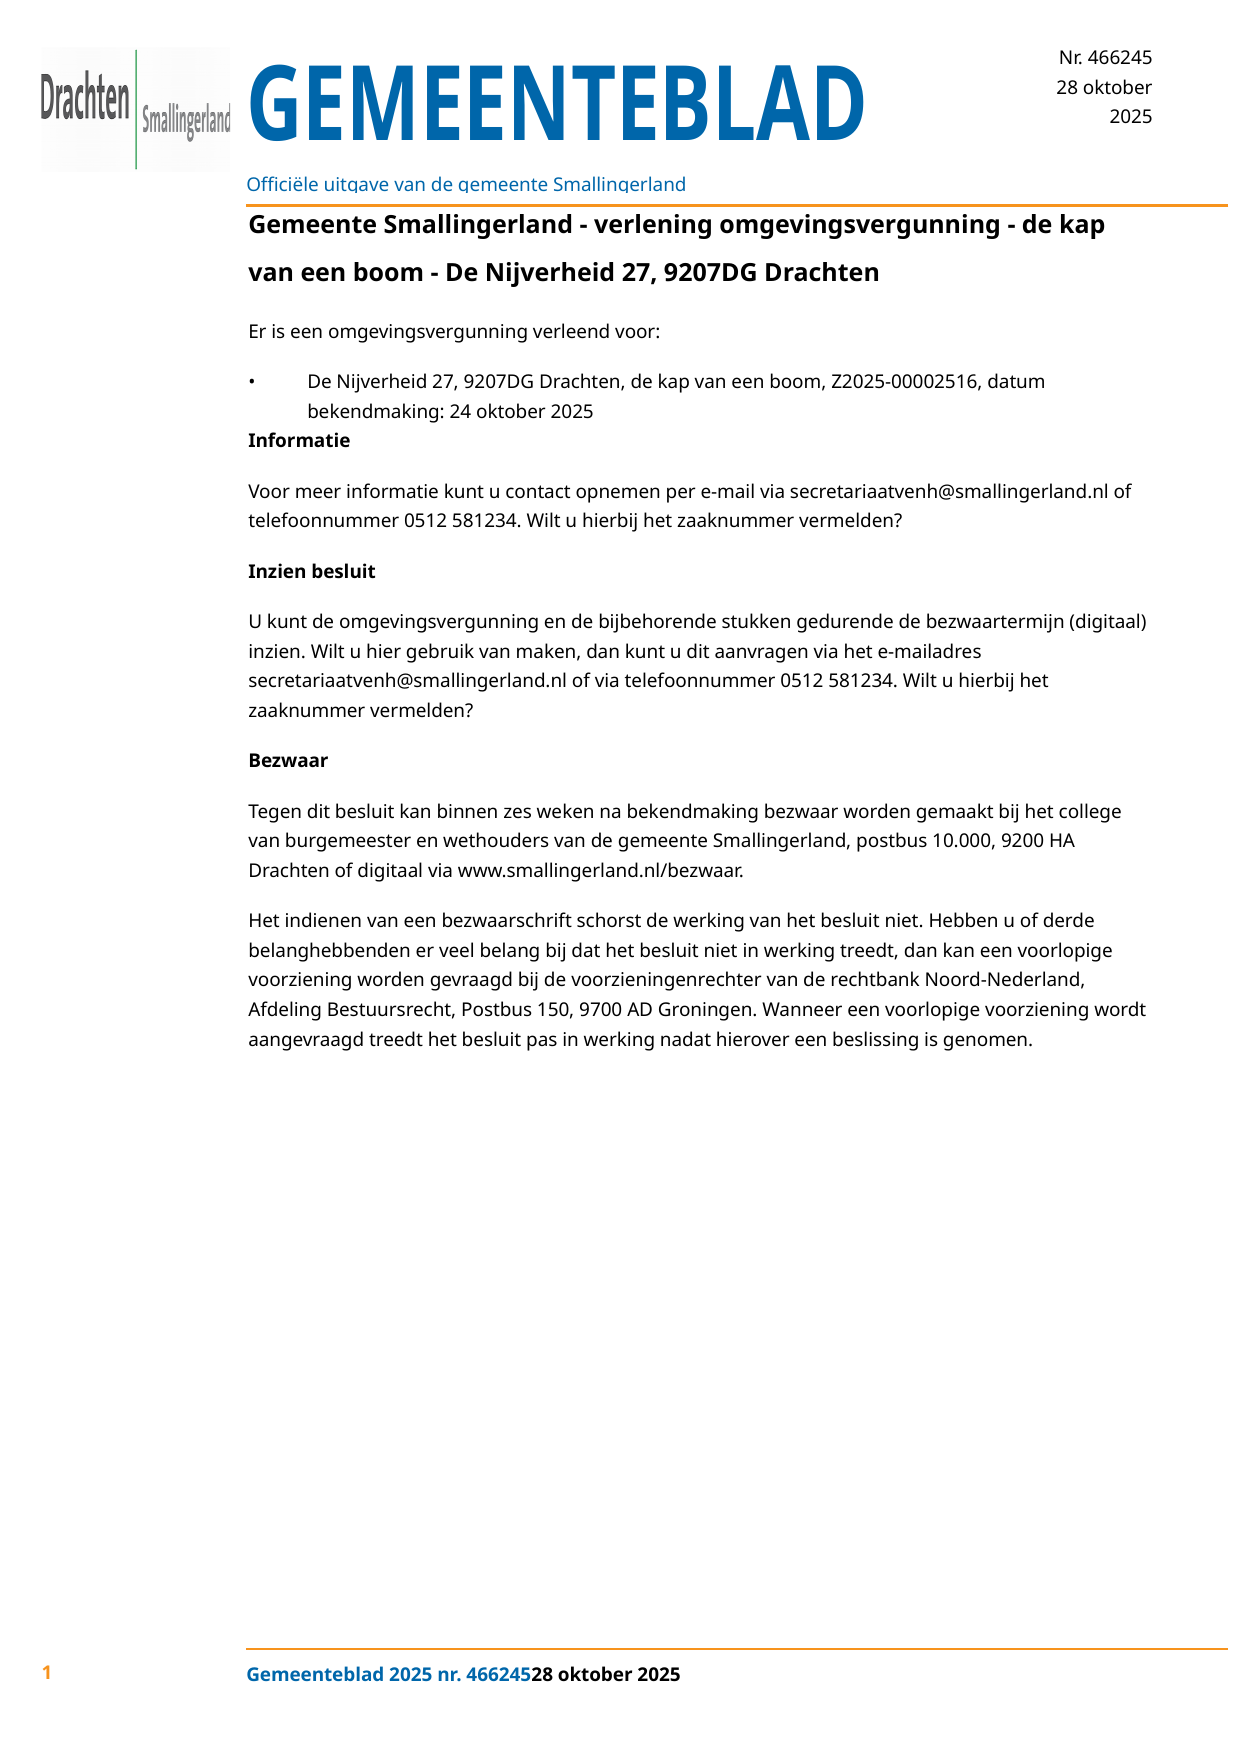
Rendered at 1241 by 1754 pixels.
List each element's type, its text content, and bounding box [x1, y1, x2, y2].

text Informatie [248, 427, 1152, 453]
text Gemeente Smallingerland - verlening omgevingsvergunning - de kap van een boom - De Nijverheid 27, 9207DG Drachten [248, 207, 1152, 288]
list De Nijverheid 27, 9207DG Drachten, de kap van een boom, Z2025-00002516, datum bekendmaking: 24 oktober 2025 [248, 368, 1152, 424]
text Er is een omgevingsvergunning verleend voor: [248, 318, 1152, 344]
text Bezwaar [248, 747, 1152, 773]
text U kunt de omgevingsvergunning en de bijbehorende stukken gedurende de bezwaartermijn (digitaal) inzien. Wilt u hier gebruik van maken, dan kunt u dit aanvragen via het e-mailadres secretariaatvenh@smallingerland.nl of via telefoonnummer 0512 581234. Wilt u hierbij het zaaknummer vermelden? [248, 608, 1152, 723]
picture [41, 47, 231, 172]
text Het indienen van een bezwaarschrift schorst de werking van het besluit niet. Hebben u of derde belanghebbenden er veel belang bij dat het besluit niet in werking treedt, dan kan een voorlopige voorziening worden gevraagd bij de voorzieningenrechter van de rechtbank Noord-Nederland, Afdeling Bestuursrecht, Postbus 150, 9700 AD Groningen. Wanneer een voorlopige voorziening wordt aangevraagd treedt het besluit pas in werking nadat hierover een beslissing is genomen. [248, 907, 1152, 1052]
text Inzien besluit [248, 558, 1152, 584]
text Tegen dit besluit kan binnen zes weken na bekendmaking bezwaar worden gemaakt bij het college van burgemeester en wethouders van de gemeente Smallingerland, postbus 10.000, 9200 HA Drachten of digitaal via www.smallingerland.nl/bezwaar. [248, 798, 1152, 883]
text Voor meer informatie kunt u contact opnemen per e-mail via secretariaatvenh@smallingerland.nl of telefoonnummer 0512 581234. Wilt u hierbij het zaaknummer vermelden? [248, 478, 1152, 533]
